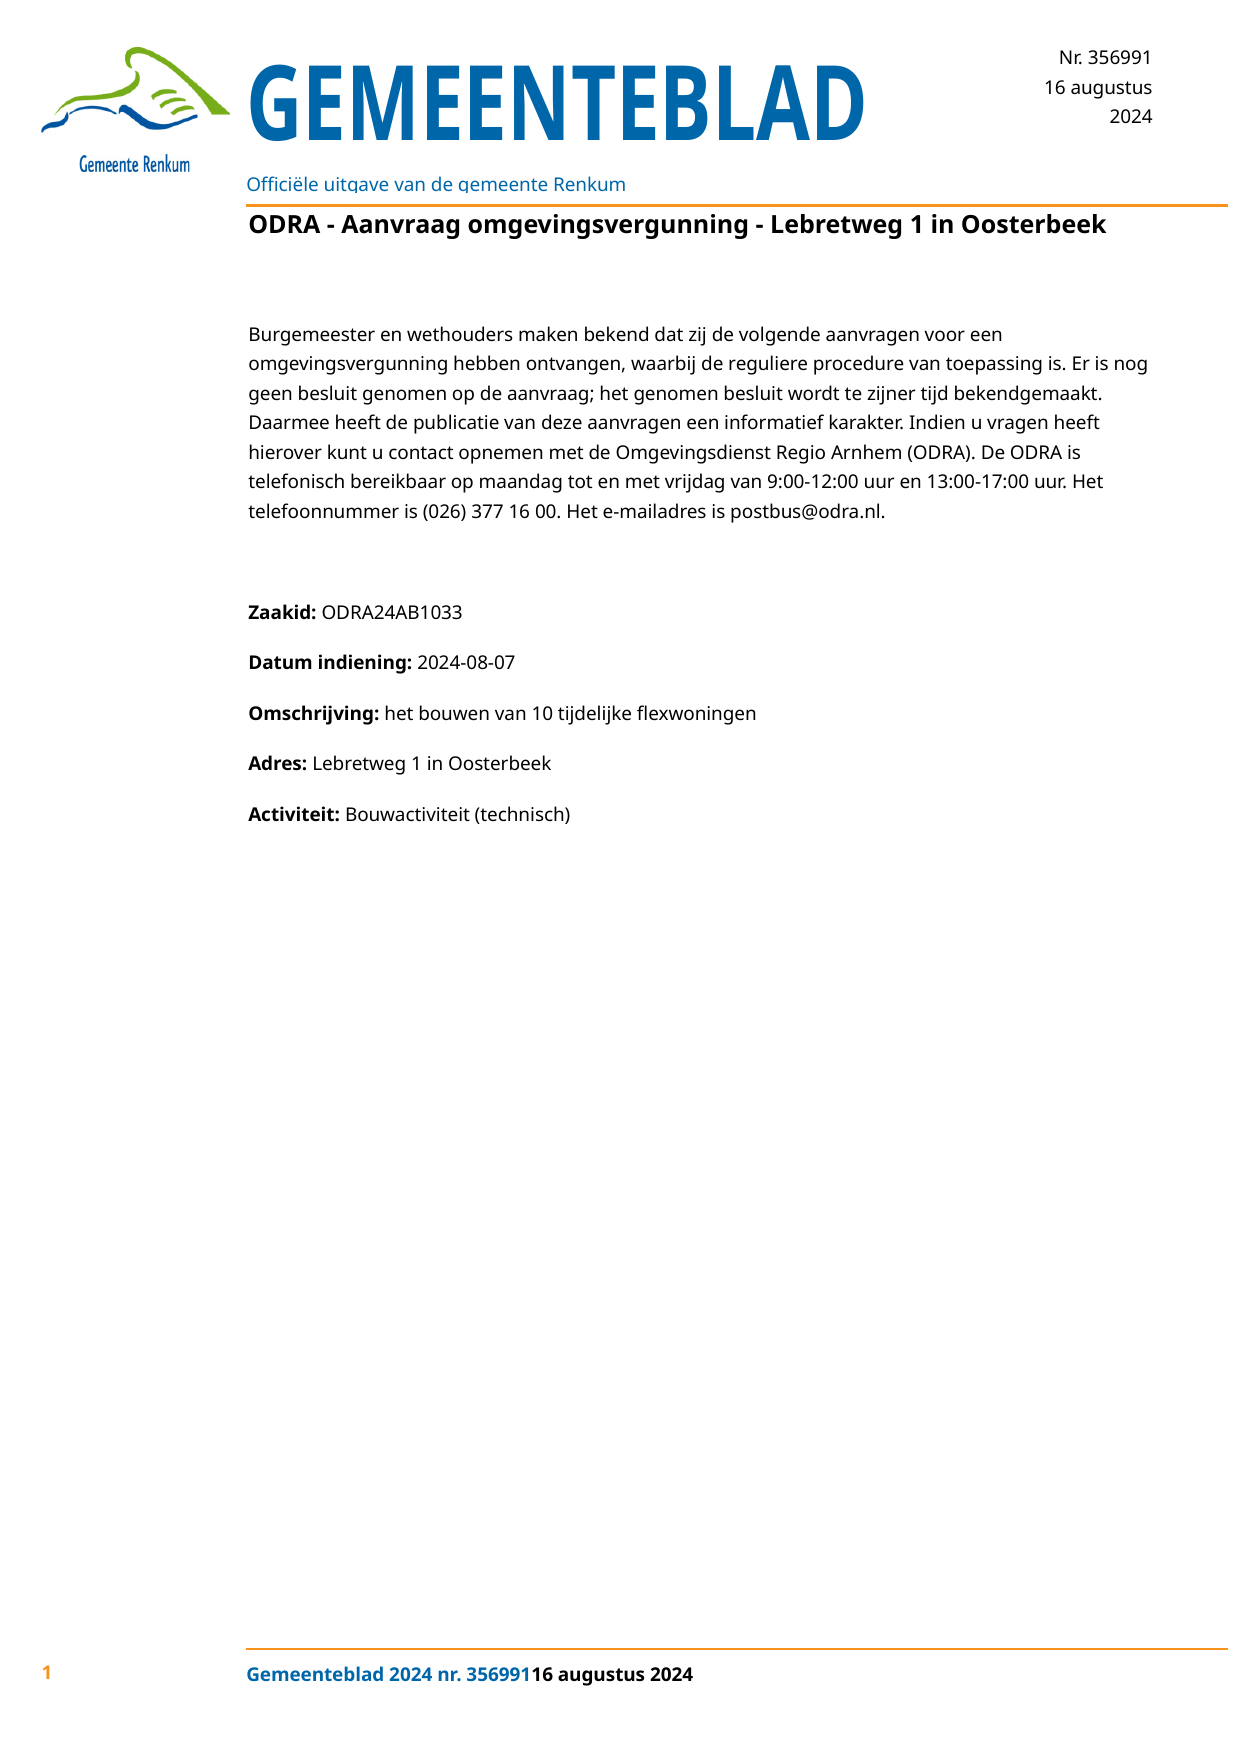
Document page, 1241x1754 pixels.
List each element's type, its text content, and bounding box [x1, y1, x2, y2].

text Burgemeester en wethouders maken bekend dat zij de volgende aanvragen voor een omgevingsvergunning hebben ontvangen, waarbij de reguliere procedure van toepassing is. Er is nog geen besluit genomen op de aanvraag; het genomen besluit wordt te zijner tijd bekendgemaakt. Daarmee heeft de publicatie van deze aanvragen een informatief karakter. Indien u vragen heeft hierover kunt u contact opnemen met de Omgevingsdienst Regio Arnhem (ODRA). De ODRA is telefonisch bereikbaar op maandag tot en met vrijdag van 9:00-12:00 uur en 13:00-17:00 uur. Het telefoonnummer is (026) 377 16 00. Het e-mailadres is postbus@odra.nl. [248, 321, 1152, 524]
picture [41, 47, 231, 172]
text Adres: Lebretweg 1 in Oosterbeek [248, 750, 1152, 776]
text ODRA - Aanvraag omgevingsvergunning - Lebretweg 1 in Oosterbeek [248, 207, 1152, 241]
text Omschrijving: het bouwen van 10 tijdelijke flexwoningen [248, 700, 1152, 726]
text Activiteit: Bouwactiviteit (technisch) [248, 801, 1152, 826]
text Datum indiening: 2024-08-07 [248, 649, 1152, 675]
text Zaakid: ODRA24AB1033 [248, 599, 1152, 625]
